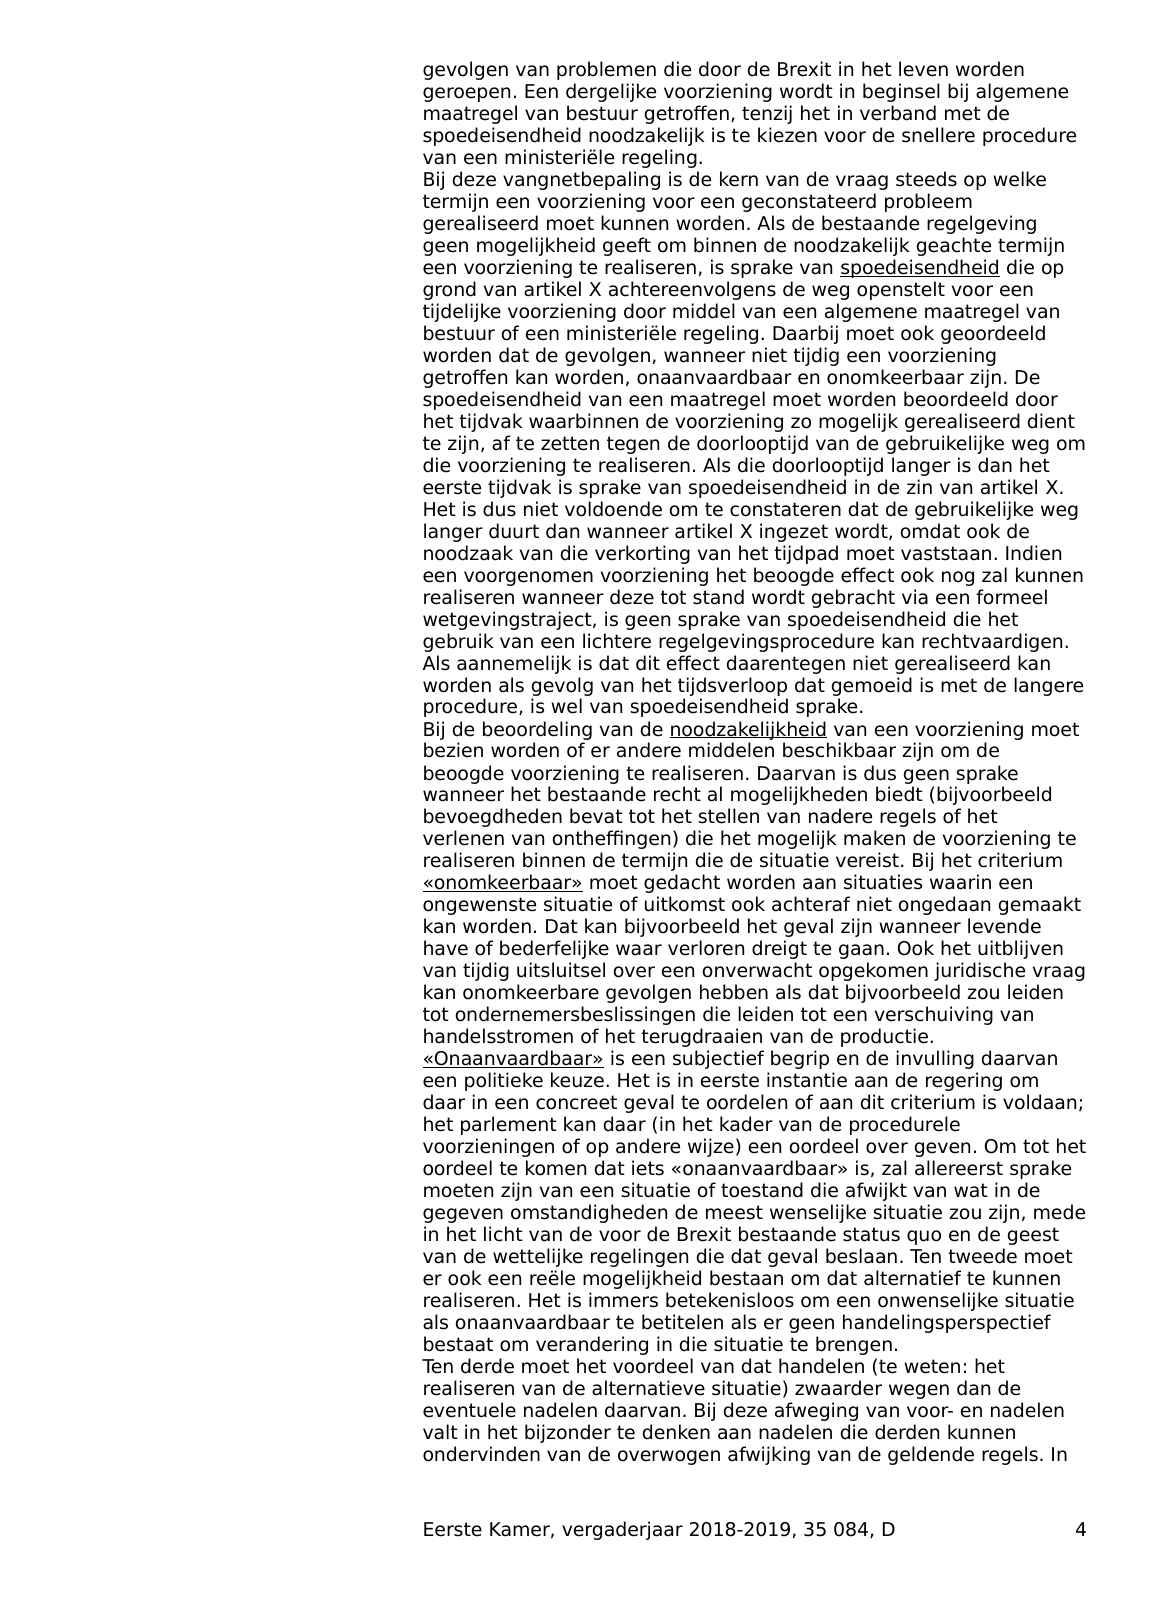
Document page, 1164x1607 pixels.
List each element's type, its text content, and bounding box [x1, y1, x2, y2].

text Ten derde moet het voordeel van dat handelen (te weten: het realiseren van de alternatieve situatie) zwaarder wegen dan de eventuele nadelen daarvan. Bij deze afweging van voor- en nadelen valt in het bijzonder te denken aan nadelen die derden kunnen ondervinden van de overwogen afwijking van de geldende regels. In [422, 1356, 1087, 1466]
text Het is dus niet voldoende om te constateren dat de gebruikelijke weg langer duurt dan wanneer artikel X ingezet wordt, omdat ook de noodzaak van die verkorting van het tijdpad moet vaststaan. Indien een voorgenomen voorziening het beoogde effect ook nog zal kunnen realiseren wanneer deze tot stand wordt gebracht via een formeel wetgevingstraject, is geen sprake van spoedeisendheid die het gebruik van een lichtere regelgevingsprocedure kan rechtvaardigen. Als aannemelijk is dat dit effect daarentegen niet gerealiseerd kan worden als gevolg van het tijdsverloop dat gemoeid is met de langere procedure, is wel van spoedeisendheid sprake. [422, 499, 1087, 718]
text Bij de beoordeling van de noodzakelijkheid van een voorziening moet bezien worden of er andere middelen beschikbaar zijn om de beoogde voorziening te realiseren. Daarvan is dus geen sprake wanneer het bestaande recht al mogelijkheden biedt (bijvoorbeeld bevoegdheden bevat tot het stellen van nadere regels of het verlenen van ontheffingen) die het mogelijk maken de voorziening te realiseren binnen de termijn die de situatie vereist. Bij het criterium «onomkeerbaar» moet gedacht worden aan situaties waarin een ongewenste situatie of uitkomst ook achteraf niet ongedaan gemaakt kan worden. Dat kan bijvoorbeeld het geval zijn wanneer levende have of bederfelijke waar verloren dreigt te gaan. Ook het uitblijven van tijdig uitsluitsel over een onverwacht opgekomen juridische vraag kan onomkeerbare gevolgen hebben als dat bijvoorbeeld zou leiden tot ondernemersbeslissingen die leiden tot een verschuiving van handelsstromen of het terugdraaien van de productie. [422, 718, 1087, 1048]
text «Onaanvaardbaar» is een subjectief begrip en de invulling daarvan een politieke keuze. Het is in eerste instantie aan de regering om daar in een concreet geval te oordelen of aan dit criterium is voldaan; het parlement kan daar (in het kader van de procedurele voorzieningen of op andere wijze) een oordeel over geven. Om tot het oordeel te komen dat iets «onaanvaardbaar» is, zal allereerst sprake moeten zijn van een situatie of toestand die afwijkt van wat in de gegeven omstandigheden de meest wenselijke situatie zou zijn, mede in het licht van de voor de Brexit bestaande status quo en de geest van de wettelijke regelingen die dat geval beslaan. Ten tweede moet er ook een reële mogelijkheid bestaan om dat alternatief te kunnen realiseren. Het is immers betekenisloos om een onwenselijke situatie als onaanvaardbaar te betitelen als er geen handelingsperspectief bestaat om verandering in die situatie te brengen. [422, 1048, 1087, 1356]
text Bij deze vangnetbepaling is de kern van de vraag steeds op welke termijn een voorziening voor een geconstateerd probleem gerealiseerd moet kunnen worden. Als de bestaande regelgeving geen mogelijkheid geeft om binnen de noodzakelijk geachte termijn een voorziening te realiseren, is sprake van spoedeisendheid die op grond van artikel X achtereenvolgens de weg openstelt voor een tijdelijke voorziening door middel van een algemene maatregel van bestuur of een ministeriële regeling. Daarbij moet ook geoordeeld worden dat de gevolgen, wanneer niet tijdig een voorziening getroffen kan worden, onaanvaardbaar en onomkeerbaar zijn. De spoedeisendheid van een maatregel moet worden beoordeeld door het tijdvak waarbinnen de voorziening zo mogelijk gerealiseerd dient te zijn, af te zetten tegen de doorlooptijd van de gebruikelijke weg om die voorziening te realiseren. Als die doorlooptijd langer is dan het eerste tijdvak is sprake van spoedeisendheid in de zin van artikel X. [422, 169, 1087, 499]
text gevolgen van problemen die door de Brexit in het leven worden geroepen. Een dergelijke voorziening wordt in beginsel bij algemene maatregel van bestuur getroffen, tenzij het in verband met de spoedeisendheid noodzakelijk is te kiezen voor de snellere procedure van een ministeriële regeling. [422, 59, 1087, 169]
